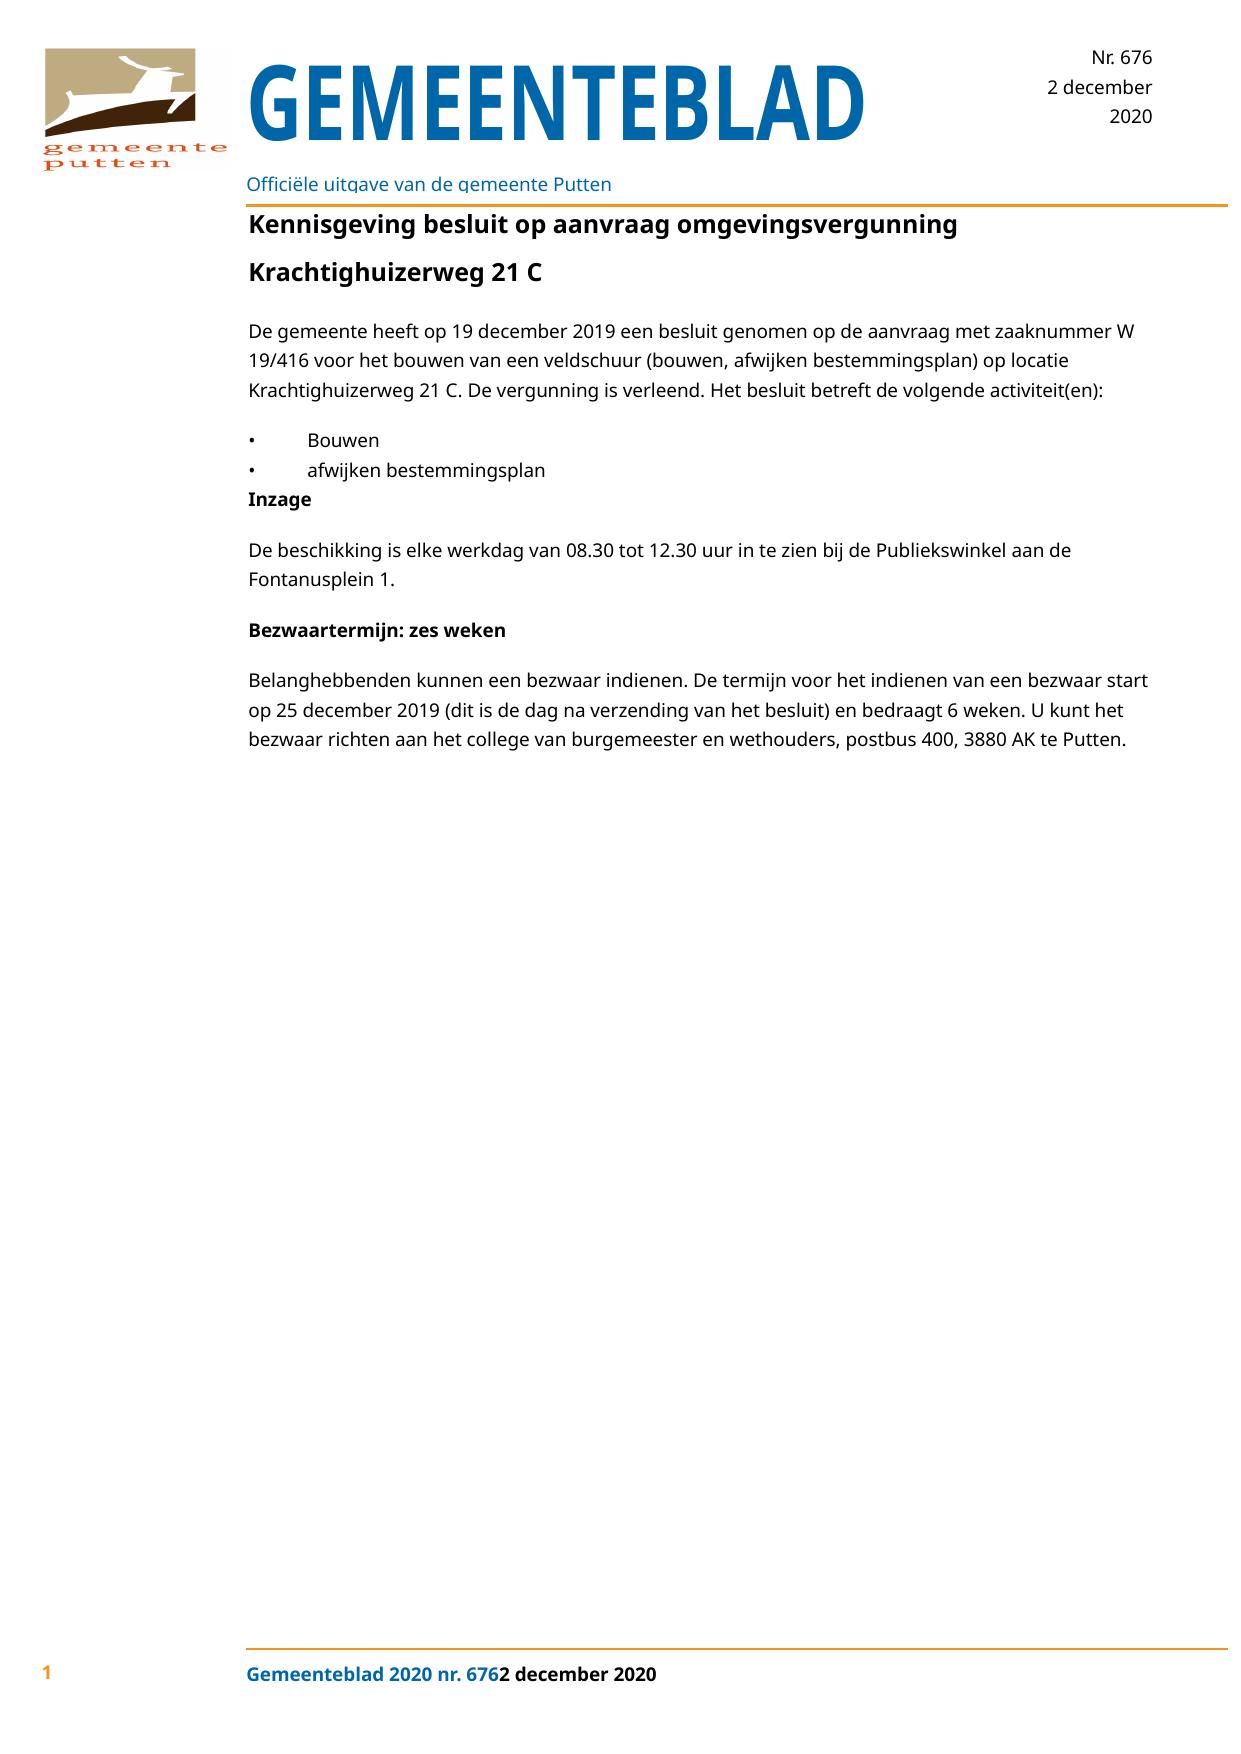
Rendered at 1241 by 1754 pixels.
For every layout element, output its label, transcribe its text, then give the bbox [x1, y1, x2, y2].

text De gemeente heeft op 19 december 2019 een besluit genomen op de aanvraag met zaaknummer W 19/416 voor het bouwen van een veldschuur (bouwen, afwijken bestemmingsplan) op locatie Krachtighuizerweg 21 C. De vergunning is verleend. Het besluit betreft de volgende activiteit(en): [248, 318, 1152, 403]
picture [41, 47, 231, 172]
text Kennisgeving besluit op aanvraag omgevingsvergunning Krachtighuizerweg 21 C [248, 207, 1152, 288]
text Belanghebbenden kunnen een bezwaar indienen. De termijn voor het indienen van een bezwaar start op 25 december 2019 (dit is de dag na verzending van het besluit) en bedraagt 6 weken. U kunt het bezwaar richten aan het college van burgemeester en wethouders, postbus 400, 3880 AK te Putten. [248, 667, 1152, 752]
text Inzage [248, 487, 1152, 512]
list Bouwen [248, 427, 1152, 453]
list afwijken bestemmingsplan [248, 457, 1152, 483]
text Bezwaartermijn: zes weken [248, 617, 1152, 643]
text De beschikking is elke werkdag van 08.30 tot 12.30 uur in te zien bij de Publiekswinkel aan de Fontanusplein 1. [248, 537, 1152, 592]
